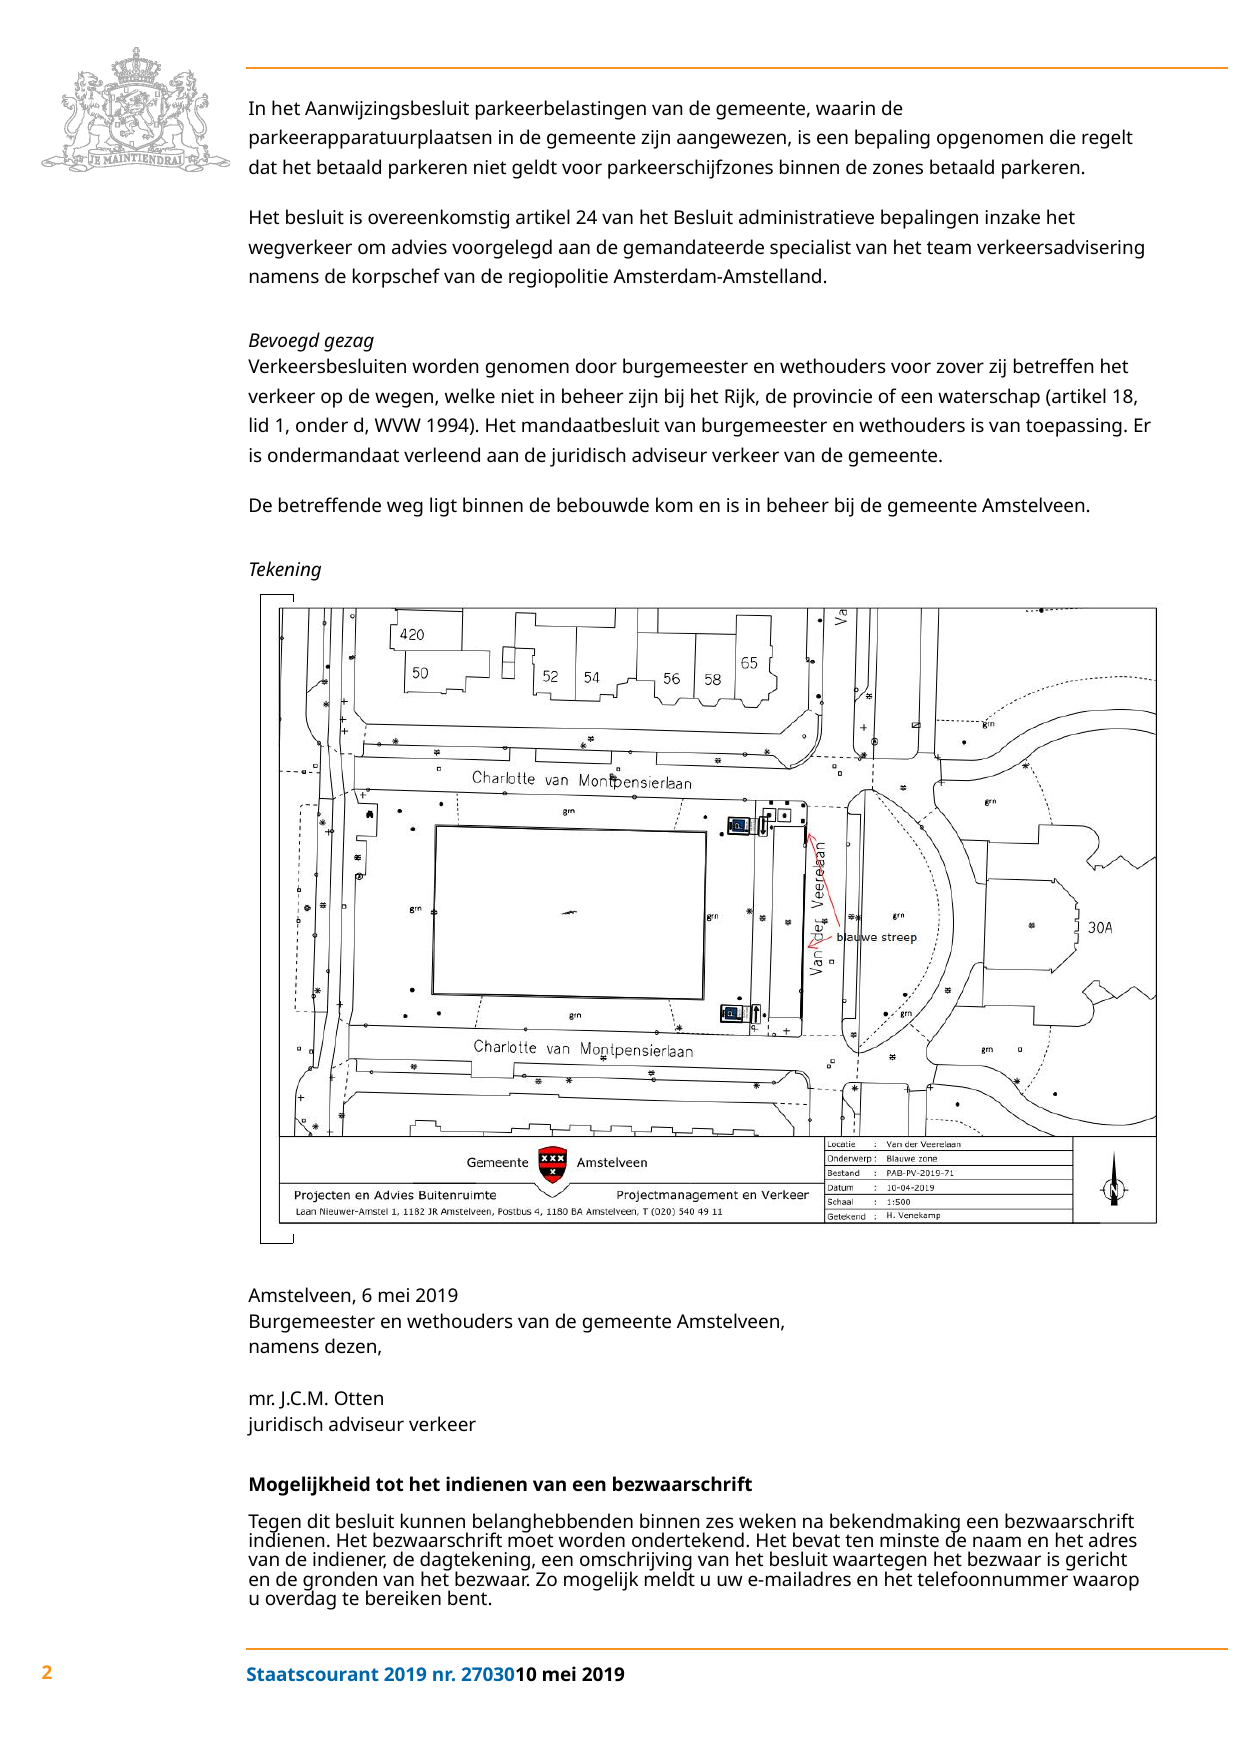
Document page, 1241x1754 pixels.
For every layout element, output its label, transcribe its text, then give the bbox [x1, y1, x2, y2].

text Mogelijkheid tot het indienen van een bezwaarschrift [248, 1476, 1152, 1495]
text Tekening [248, 556, 1152, 582]
text Tegen dit besluit kunnen belanghebbenden binnen zes weken na bekendmaking een bezwaarschrift indienen. Het bezwaarschrift moet worden ondertekend. Het bevat ten minste de naam en het adres van de indiener, de dagtekening, een omschrijving van het besluit waartegen het bezwaar is gericht en de gronden van het bezwaar. Zo mogelijk meldt u uw e-mailadres en het telefoonnummer waarop u overdag te bereiken bent. [248, 1513, 1152, 1609]
picture [41, 47, 231, 172]
text Bevoegd gezag [248, 327, 1152, 353]
text juridisch adviseur verkeer [248, 1411, 1152, 1437]
text namens dezen, [248, 1334, 1152, 1359]
text mr. J.C.M. Otten [248, 1385, 1152, 1411]
text Het besluit is overeenkomstig artikel 24 van het Besluit administratieve bepalingen inzake het wegverkeer om advies voorgelegd aan de gemandateerde specialist van het team verkeersadvisering namens de korpschef van de regiopolitie Amsterdam-Amstelland. [248, 204, 1152, 289]
text Verkeersbesluiten worden genomen door burgemeester en wethouders voor zover zij betreffen het verkeer op de wegen, welke niet in beheer zijn bij het Rijk, de provincie of een waterschap (artikel 18, lid 1, onder d, WVW 1994). Het mandaatbesluit van burgemeester en wethouders is van toepassing. Er is ondermandaat verleend aan de juridisch adviseur verkeer van de gemeente. [248, 353, 1152, 468]
text Burgemeester en wethouders van de gemeente Amstelveen, [248, 1308, 1152, 1334]
text Amstelveen, 6 mei 2019 [248, 1282, 1152, 1308]
text In het Aanwijzingsbesluit parkeerbelastingen van de gemeente, waarin de parkeerapparatuurplaatsen in de gemeente zijn aangewezen, is een bepaling opgenomen die regelt dat het betaald parkeren niet geldt voor parkeerschijfzones binnen de zones betaald parkeren. [248, 95, 1152, 180]
text De betreffende weg ligt binnen de bebouwde kom en is in beheer bij de gemeente Amstelveen. [248, 492, 1152, 518]
picture [268, 602, 1173, 1234]
